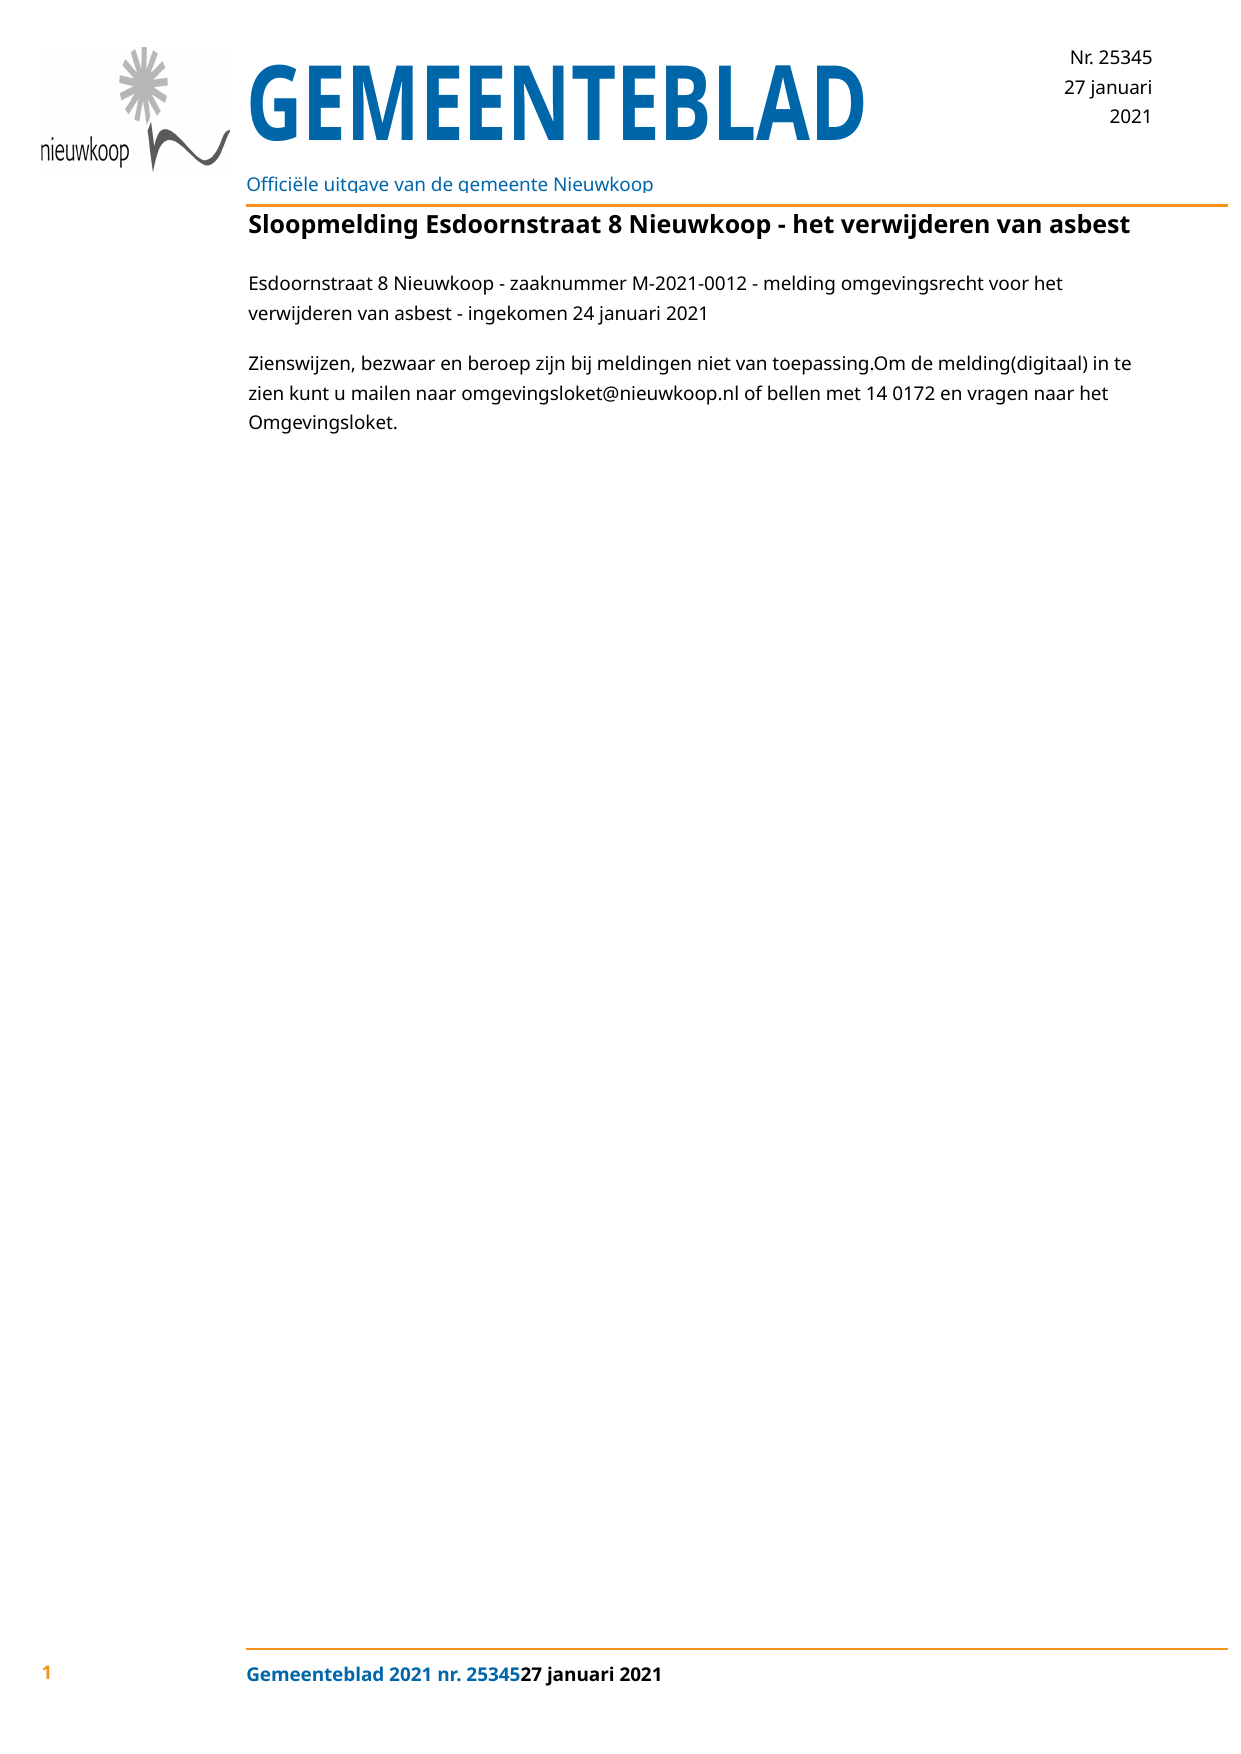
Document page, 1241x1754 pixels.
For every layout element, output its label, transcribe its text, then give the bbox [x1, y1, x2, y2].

text Sloopmelding Esdoornstraat 8 Nieuwkoop - het verwijderen van asbest [248, 207, 1152, 241]
text Esdoornstraat 8 Nieuwkoop - zaaknummer M-2021-0012 - melding omgevingsrecht voor het verwijderen van asbest - ingekomen 24 januari 2021 [248, 270, 1152, 326]
picture [41, 47, 231, 172]
text Zienswijzen, bezwaar en beroep zijn bij meldingen niet van toepassing.Om de melding(digitaal) in te zien kunt u mailen naar omgevingsloket@nieuwkoop.nl of bellen met 14 0172 en vragen naar het Omgevingsloket. [248, 350, 1152, 435]
